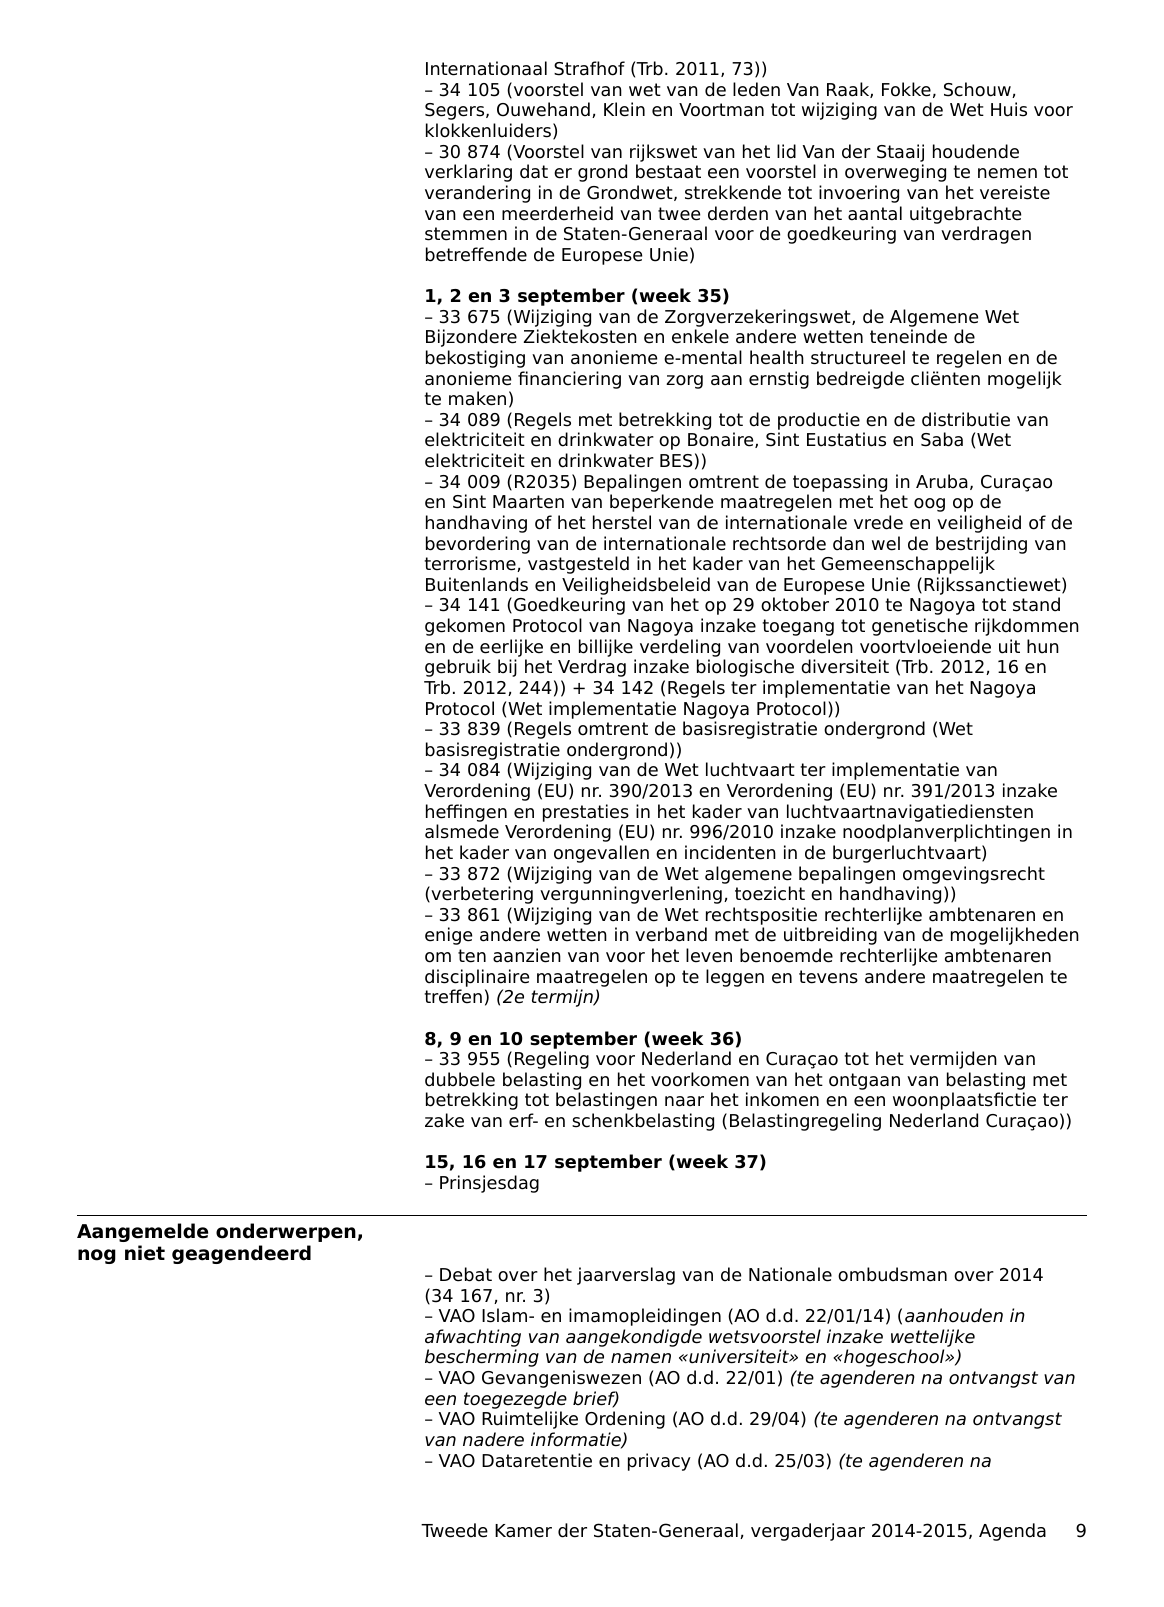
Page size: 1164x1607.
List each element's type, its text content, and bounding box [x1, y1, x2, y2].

table_cell [77, 864, 401, 905]
table_cell [77, 1409, 401, 1451]
table_cell [401, 1409, 418, 1451]
table_cell [77, 142, 401, 265]
table_cell – VAO Dataretentie en privacy (AO d.d. 25/03) (te agenderen na [418, 1451, 1087, 1471]
table_cell [401, 1306, 418, 1368]
table_cell – Prinsjesdag [418, 1173, 1087, 1193]
table_cell [77, 719, 401, 760]
table_cell [401, 1029, 418, 1049]
table_cell [77, 1132, 401, 1152]
table_cell [77, 1008, 401, 1028]
table_cell [401, 142, 418, 265]
table_cell [401, 1132, 418, 1152]
table_cell [77, 595, 401, 719]
table_cell [401, 1152, 418, 1173]
table_cell [401, 1368, 418, 1409]
table_cell [77, 1173, 401, 1193]
table_cell [401, 1049, 418, 1132]
table_cell – 33 675 (Wijziging van de Zorgverzekeringswet, de Algemene Wet Bijzondere Ziektekosten en enkele andere wetten teneinde de bekostiging van anonieme e-mental health structureel te regelen en de anonieme financiering van zorg aan ernstig bedreigde cliënten mogelijk te maken) [418, 307, 1087, 410]
table_cell [401, 1451, 418, 1471]
table_cell – 33 872 (Wijziging van de Wet algemene bepalingen omgevingsrecht (verbetering vergunningverlening, toezicht en handhaving)) [418, 864, 1087, 905]
table_cell – VAO Gevangeniswezen (AO d.d. 22/01) (te agenderen na ontvangst van een toegezegde brief) [418, 1368, 1087, 1409]
table_cell Internationaal Strafhof (Trb. 2011, 73)) [418, 59, 1087, 80]
table_cell 15, 16 en 17 september (week 37) [418, 1152, 1087, 1173]
table_header [401, 1216, 418, 1265]
table_cell – Debat over het jaarverslag van de Nationale ombudsman over 2014 (34 167, nr. 3) [418, 1265, 1087, 1306]
table_header Aangemelde onderwerpen, nog niet geagendeerd [77, 1216, 401, 1265]
table_cell – 33 955 (Regeling voor Nederland en Curaçao tot het vermijden van dubbele belasting en het voorkomen van het ontgaan van belasting met betrekking tot belastingen naar het inkomen en een woonplaatsfictie ter zake van erf- en schenkbelasting (Belastingregeling Nederland Curaçao)) [418, 1049, 1087, 1132]
table_cell 1, 2 en 3 september (week 35) [418, 286, 1087, 307]
table_cell [77, 265, 401, 286]
table_cell [77, 905, 401, 1008]
table_cell [77, 1029, 401, 1049]
table_cell – 30 874 (Voorstel van rijkswet van het lid Van der Staaij houdende verklaring dat er grond bestaat een voorstel in overweging te nemen tot verandering in de Grondwet, strekkende tot invoering van het vereiste van een meerderheid van twee derden van het aantal uitgebrachte stemmen in de Staten-Generaal voor de goedkeuring van verdragen betreffende de Europese Unie) [418, 142, 1087, 265]
table_cell [77, 80, 401, 142]
table_cell [401, 472, 418, 595]
table_cell – VAO Ruimtelijke Ordening (AO d.d. 29/04) (te agenderen na ontvangst van nadere informatie) [418, 1409, 1087, 1451]
table_cell [77, 59, 401, 80]
table_cell [401, 410, 418, 472]
table_cell [77, 760, 401, 863]
table_cell [401, 905, 418, 1008]
table_cell – 33 861 (Wijziging van de Wet rechtspositie rechterlijke ambtenaren en enige andere wetten in verband met de uitbreiding van de mogelijkheden om ten aanzien van voor het leven benoemde rechterlijke ambtenaren disciplinaire maatregelen op te leggen en tevens andere maatregelen te treffen) (2e termijn) [418, 905, 1087, 1008]
table_cell – 34 089 (Regels met betrekking tot de productie en de distributie van elektriciteit en drinkwater op Bonaire, Sint Eustatius en Saba (Wet elektriciteit en drinkwater BES)) [418, 410, 1087, 472]
table_cell [401, 80, 418, 142]
table_cell [77, 286, 401, 307]
table_cell [77, 472, 401, 595]
table_cell [418, 265, 1087, 286]
table_cell [77, 1368, 401, 1409]
table_cell [77, 1152, 401, 1173]
table_cell [401, 1008, 418, 1028]
table_cell [401, 286, 418, 307]
table_cell [401, 1265, 418, 1306]
table_cell [77, 1306, 401, 1368]
table_cell – 34 141 (Goedkeuring van het op 29 oktober 2010 te Nagoya tot stand gekomen Protocol van Nagoya inzake toegang tot genetische rijkdommen en de eerlijke en billijke verdeling van voordelen voortvloeiende uit hun gebruik bij het Verdrag inzake biologische diversiteit (Trb. 2012, 16 en Trb. 2012, 244)) + 34 142 (Regels ter implementatie van het Nagoya Protocol (Wet implementatie Nagoya Protocol)) [418, 595, 1087, 719]
table_header [418, 1216, 1087, 1265]
table_cell [77, 1265, 401, 1306]
table_cell [77, 307, 401, 410]
table_cell [401, 595, 418, 719]
table_cell [401, 59, 418, 80]
table_cell – 34 009 (R2035) Bepalingen omtrent de toepassing in Aruba, Curaçao en Sint Maarten van beperkende maatregelen met het oog op de handhaving of het herstel van de internationale vrede en veiligheid of de bevordering van de internationale rechtsorde dan wel de bestrijding van terrorisme, vastgesteld in het kader van het Gemeenschappelijk Buitenlands en Veiligheidsbeleid van de Europese Unie (Rijkssanctiewet) [418, 472, 1087, 595]
table_cell – 34 105 (voorstel van wet van de leden Van Raak, Fokke, Schouw, Segers, Ouwehand, Klein en Voortman tot wijziging van de Wet Huis voor klokkenluiders) [418, 80, 1087, 142]
table_cell 8, 9 en 10 september (week 36) [418, 1029, 1087, 1049]
table_cell [401, 265, 418, 286]
table_cell [418, 1008, 1087, 1028]
table_cell [418, 1132, 1087, 1152]
table_cell – 34 084 (Wijziging van de Wet luchtvaart ter implementatie van Verordening (EU) nr. 390/2013 en Verordening (EU) nr. 391/2013 inzake heffingen en prestaties in het kader van luchtvaartnavigatiediensten alsmede Verordening (EU) nr. 996/2010 inzake noodplanverplichtingen in het kader van ongevallen en incidenten in de burgerluchtvaart) [418, 760, 1087, 863]
table_cell [77, 410, 401, 472]
table_cell [401, 760, 418, 863]
table_cell [77, 1451, 401, 1471]
table_cell – VAO Islam- en imamopleidingen (AO d.d. 22/01/14) (aanhouden in afwachting van aangekondigde wetsvoorstel inzake wettelijke bescherming van de namen «universiteit» en «hogeschool») [418, 1306, 1087, 1368]
table_cell [401, 307, 418, 410]
table_cell [401, 1173, 418, 1193]
table_cell [401, 864, 418, 905]
table_cell [401, 719, 418, 760]
table_cell – 33 839 (Regels omtrent de basisregistratie ondergrond (Wet basisregistratie ondergrond)) [418, 719, 1087, 760]
table_cell [77, 1049, 401, 1132]
